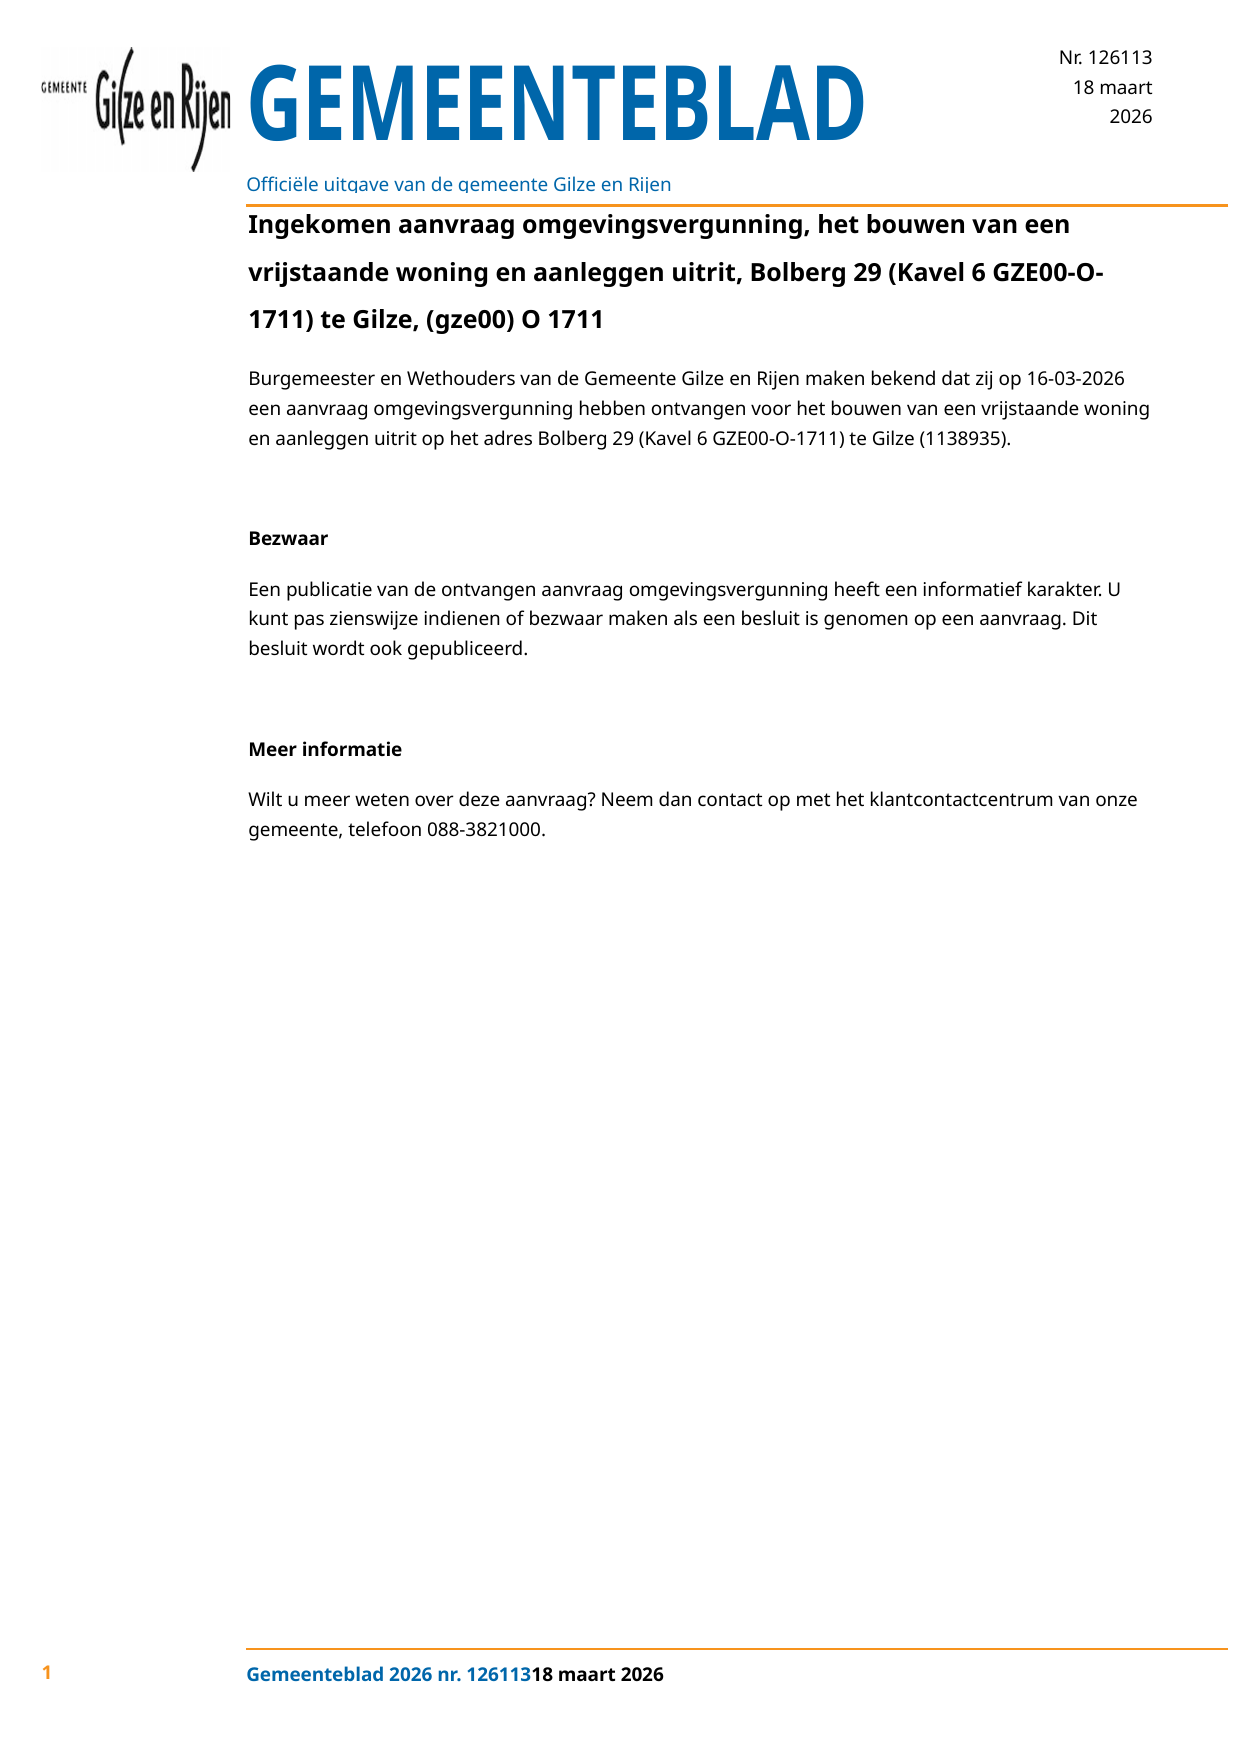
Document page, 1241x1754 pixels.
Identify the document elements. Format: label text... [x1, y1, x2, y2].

text Wilt u meer weten over deze aanvraag? Neem dan contact op met het klantcontactcentrum van onze gemeente, telefoon 088-3821000. [248, 786, 1152, 842]
text Bezwaar [248, 526, 1152, 551]
text Ingekomen aanvraag omgevingsvergunning, het bouwen van een vrijstaande woning en aanleggen uitrit, Bolberg 29 (Kavel 6 GZE00-O-1711) te Gilze, (gze00) O 1711 [248, 207, 1152, 336]
text Een publicatie van de ontvangen aanvraag omgevingsvergunning heeft een informatief karakter. U kunt pas zienswijze indienen of bezwaar maken als een besluit is genomen op een aanvraag. Dit besluit wordt ook gepubliceerd. [248, 576, 1152, 661]
picture [41, 47, 231, 172]
text Meer informatie [248, 736, 1152, 762]
text Burgemeester en Wethouders van de Gemeente Gilze en Rijen maken bekend dat zij op 16-03-2026 een aanvraag omgevingsvergunning hebben ontvangen voor het bouwen van een vrijstaande woning en aanleggen uitrit op het adres Bolberg 29 (Kavel 6 GZE00-O-1711) te Gilze (1138935). [248, 366, 1152, 450]
